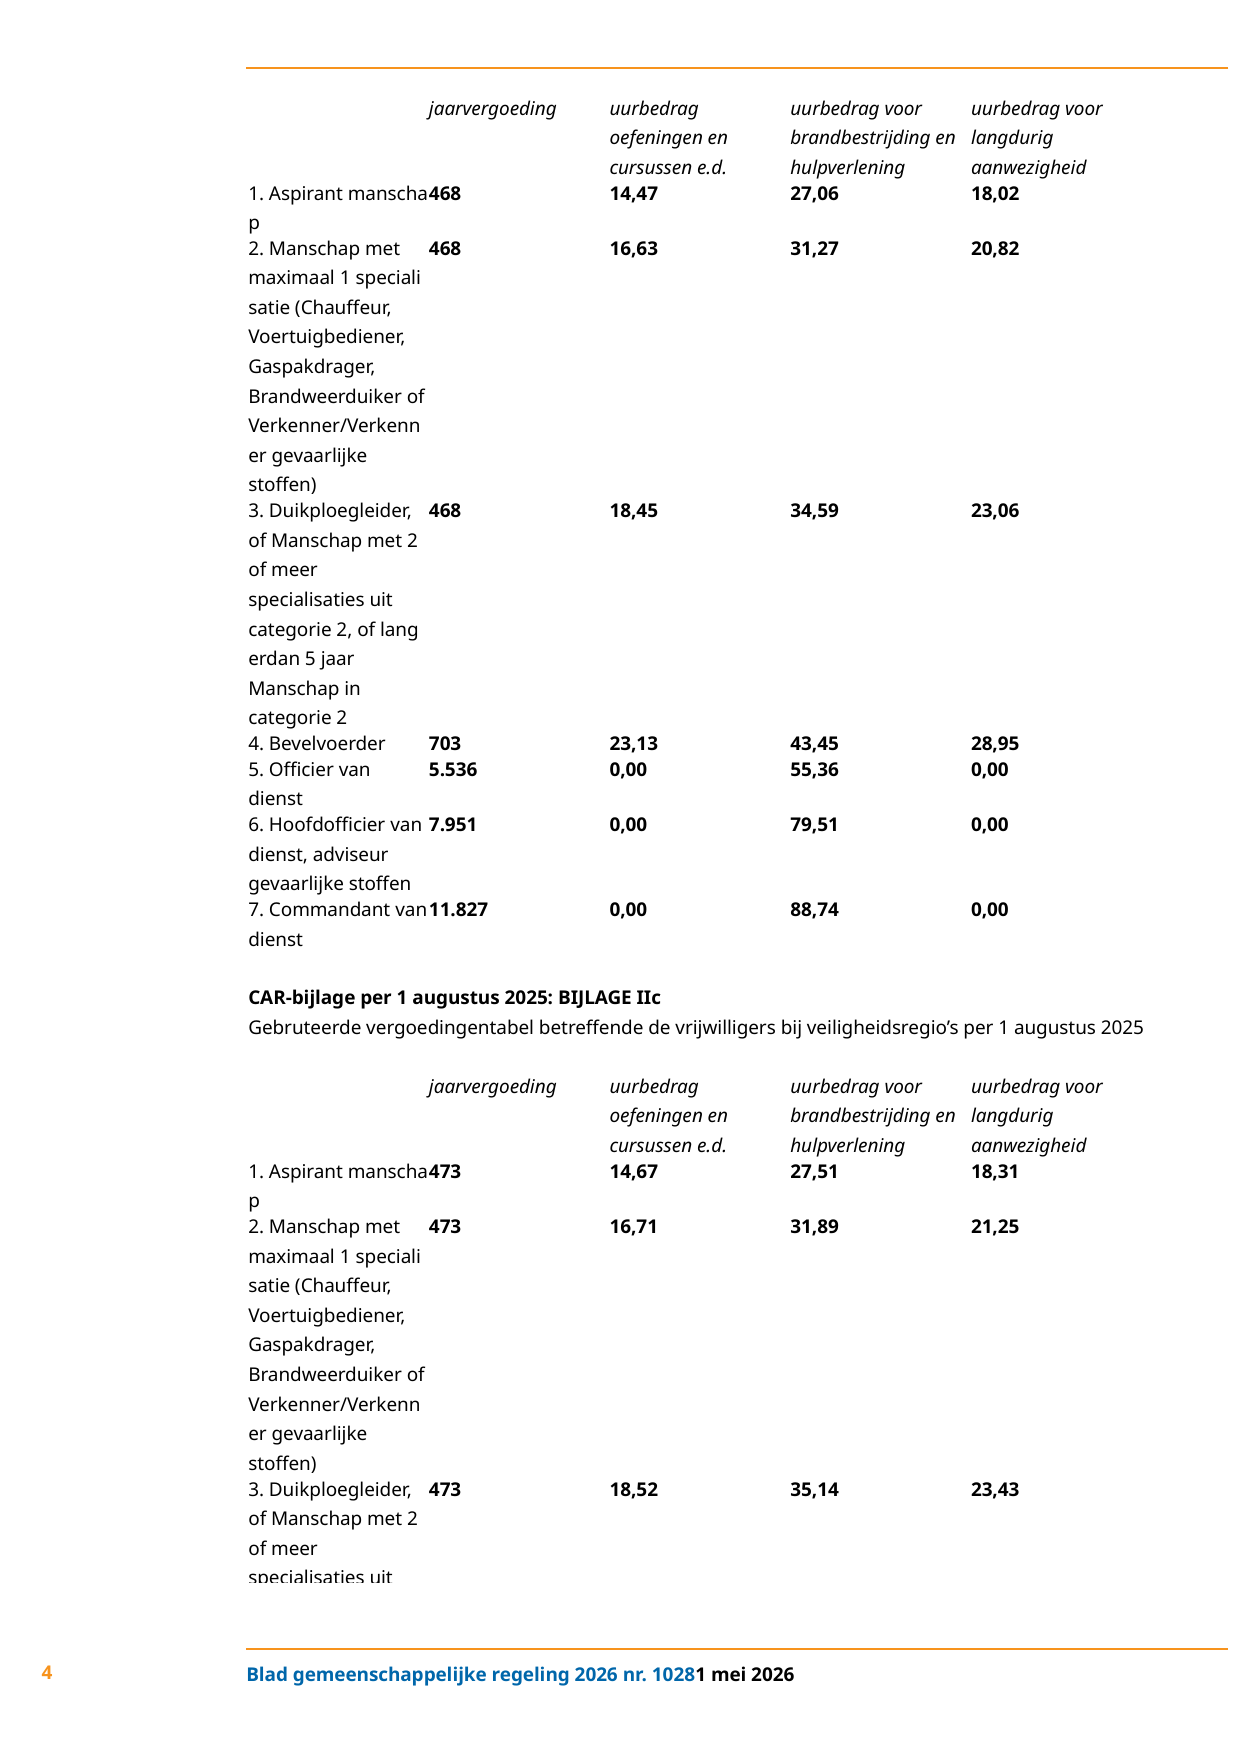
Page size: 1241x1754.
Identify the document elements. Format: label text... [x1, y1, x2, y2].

table_cell 0,00 [609, 811, 790, 896]
table_cell 473 [429, 1213, 609, 1476]
table_cell 468 [429, 180, 609, 235]
table_cell 0,00 [971, 811, 1152, 896]
table_cell 27,51 [790, 1158, 971, 1213]
table_cell 0,00 [971, 896, 1152, 951]
table_cell 2. Manschap met maximaal 1 specialisatie (Chauffeur, Voertuigbediener, Gaspakdrager, Brandweerduiker of Verkenner/Verkenner gevaarlijke stoffen) [248, 235, 429, 497]
table_cell 0,00 [971, 756, 1152, 811]
table_cell 34,59 [790, 498, 971, 730]
table_cell 55,36 [790, 756, 971, 811]
table_cell 7. Commandant van dienst [248, 896, 429, 951]
table_cell 18,02 [971, 180, 1152, 235]
table_cell 5.536 [429, 756, 609, 811]
table_cell 18,52 [609, 1476, 790, 1583]
table_cell 31,89 [790, 1213, 971, 1476]
table_cell 3. Duikploegleider, of Manschap met 2 of meer specialisaties uit [248, 1476, 429, 1583]
table_cell 79,51 [790, 811, 971, 896]
table_cell 23,43 [971, 1476, 1152, 1583]
table_header [248, 1073, 429, 1158]
table_cell 1. Aspirant manschap [248, 1158, 429, 1213]
table_header jaarvergoeding [429, 1073, 609, 1158]
text Gebruteerde vergoedingentabel betreffende de vrijwilligers bij veiligheidsregio’s per 1 augustus 2025 [248, 1014, 1152, 1039]
table_cell 5. Officier van dienst [248, 756, 429, 811]
table_cell 4. Bevelvoerder [248, 730, 429, 756]
table_cell 21,25 [971, 1213, 1152, 1476]
table_cell 2. Manschap met maximaal 1 specialisatie (Chauffeur, Voertuigbediener, Gaspakdrager, Brandweerduiker of Verkenner/Verkenner gevaarlijke stoffen) [248, 1213, 429, 1476]
table_cell 18,31 [971, 1158, 1152, 1213]
table_cell 23,06 [971, 498, 1152, 730]
table_cell 3. Duikploegleider, of Manschap met 2 of meer specialisaties uit categorie 2, of langerdan 5 jaar Manschap in categorie 2 [248, 498, 429, 730]
table_cell 14,47 [609, 180, 790, 235]
table_header uurbedrag voor brandbestrijding en hulpverlening [790, 1073, 971, 1158]
table_cell 27,06 [790, 180, 971, 235]
table_cell 0,00 [609, 896, 790, 951]
table_header uurbedrag voor langdurig aanwezigheid [971, 95, 1152, 180]
table_cell 468 [429, 498, 609, 730]
table_header uurbedrag oefeningen en cursussen e.d. [609, 1073, 790, 1158]
table_cell 43,45 [790, 730, 971, 756]
table_header jaarvergoeding [429, 95, 609, 180]
table_cell 0,00 [609, 756, 790, 811]
table_cell 31,27 [790, 235, 971, 497]
table_header uurbedrag oefeningen en cursussen e.d. [609, 95, 790, 180]
table_cell 6. Hoofdofficier van dienst, adviseur gevaarlijke stoffen [248, 811, 429, 896]
table_cell 1. Aspirant manschap [248, 180, 429, 235]
table_cell 7.951 [429, 811, 609, 896]
picture [41, 47, 231, 172]
table_header uurbedrag voor brandbestrijding en hulpverlening [790, 95, 971, 180]
table_cell 16,63 [609, 235, 790, 497]
table_cell 18,45 [609, 498, 790, 730]
table_cell 703 [429, 730, 609, 756]
table_cell 88,74 [790, 896, 971, 951]
table_cell 473 [429, 1476, 609, 1583]
table_cell 20,82 [971, 235, 1152, 497]
table_header [248, 95, 429, 180]
table_cell 473 [429, 1158, 609, 1213]
table_cell 28,95 [971, 730, 1152, 756]
table_cell 35,14 [790, 1476, 971, 1583]
table_cell 23,13 [609, 730, 790, 756]
table_cell 468 [429, 235, 609, 497]
table_cell 16,71 [609, 1213, 790, 1476]
table_cell 14,67 [609, 1158, 790, 1213]
table_cell 11.827 [429, 896, 609, 951]
table_header uurbedrag voor langdurig aanwezigheid [971, 1073, 1152, 1158]
text CAR-bijlage per 1 augustus 2025: BIJLAGE IIc [248, 984, 1152, 1010]
